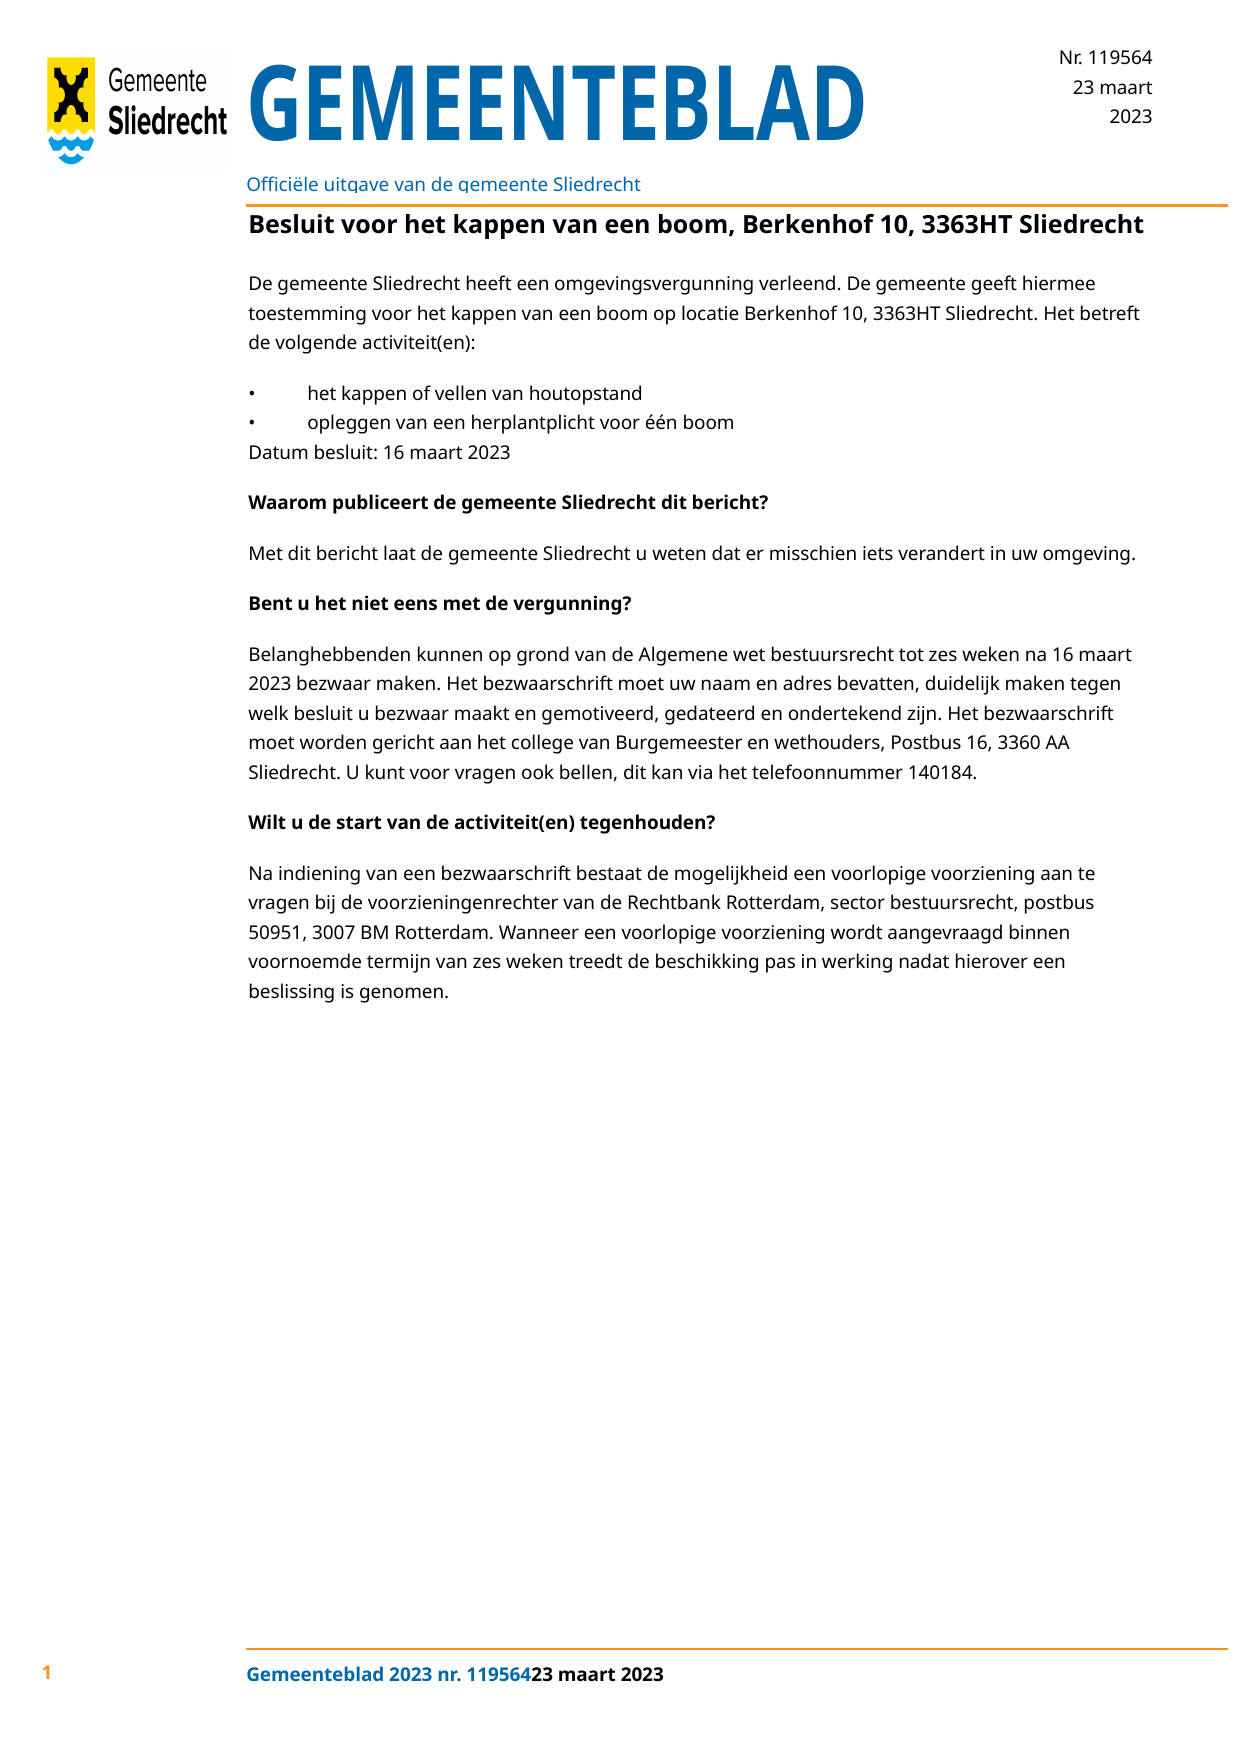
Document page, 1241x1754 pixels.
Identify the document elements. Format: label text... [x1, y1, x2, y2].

text Wilt u de start van de activiteit(en) tegenhouden? [248, 809, 1152, 835]
text Belanghebbenden kunnen op grond van de Algemene wet bestuursrecht tot zes weken na 16 maart 2023 bezwaar maken. Het bezwaarschrift moet uw naam en adres bevatten, duidelijk maken tegen welk besluit u bezwaar maakt en gemotiveerd, gedateerd en ondertekend zijn. Het bezwaarschrift moet worden gericht aan het college van Burgemeester en wethouders, Postbus 16, 3360 AA Sliedrecht. U kunt voor vragen ook bellen, dit kan via het telefoonnummer 140184. [248, 641, 1152, 785]
text Waarom publiceert de gemeente Sliedrecht dit bericht? [248, 489, 1152, 515]
text De gemeente Sliedrecht heeft een omgevingsvergunning verleend. De gemeente geeft hiermee toestemming voor het kappen van een boom op locatie Berkenhof 10, 3363HT Sliedrecht. Het betreft de volgende activiteit(en): [248, 270, 1152, 355]
text Bent u het niet eens met de vergunning? [248, 590, 1152, 616]
text Met dit bericht laat de gemeente Sliedrecht u weten dat er misschien iets verandert in uw omgeving. [248, 540, 1152, 566]
list opleggen van een herplantplicht voor één boom [248, 409, 1152, 435]
text Datum besluit: 16 maart 2023 [248, 439, 1152, 465]
list het kappen of vellen van houtopstand [248, 380, 1152, 406]
text Na indiening van een bezwaarschrift bestaat de mogelijkheid een voorlopige voorziening aan te vragen bij de voorzieningenrechter van de Rechtbank Rotterdam, sector bestuursrecht, postbus 50951, 3007 BM Rotterdam. Wanneer een voorlopige voorziening wordt aangevraagd binnen voornoemde termijn van zes weken treedt de beschikking pas in werking nadat hierover een beslissing is genomen. [248, 860, 1152, 1004]
picture [41, 47, 231, 172]
text Besluit voor het kappen van een boom, Berkenhof 10, 3363HT Sliedrecht [248, 207, 1152, 241]
